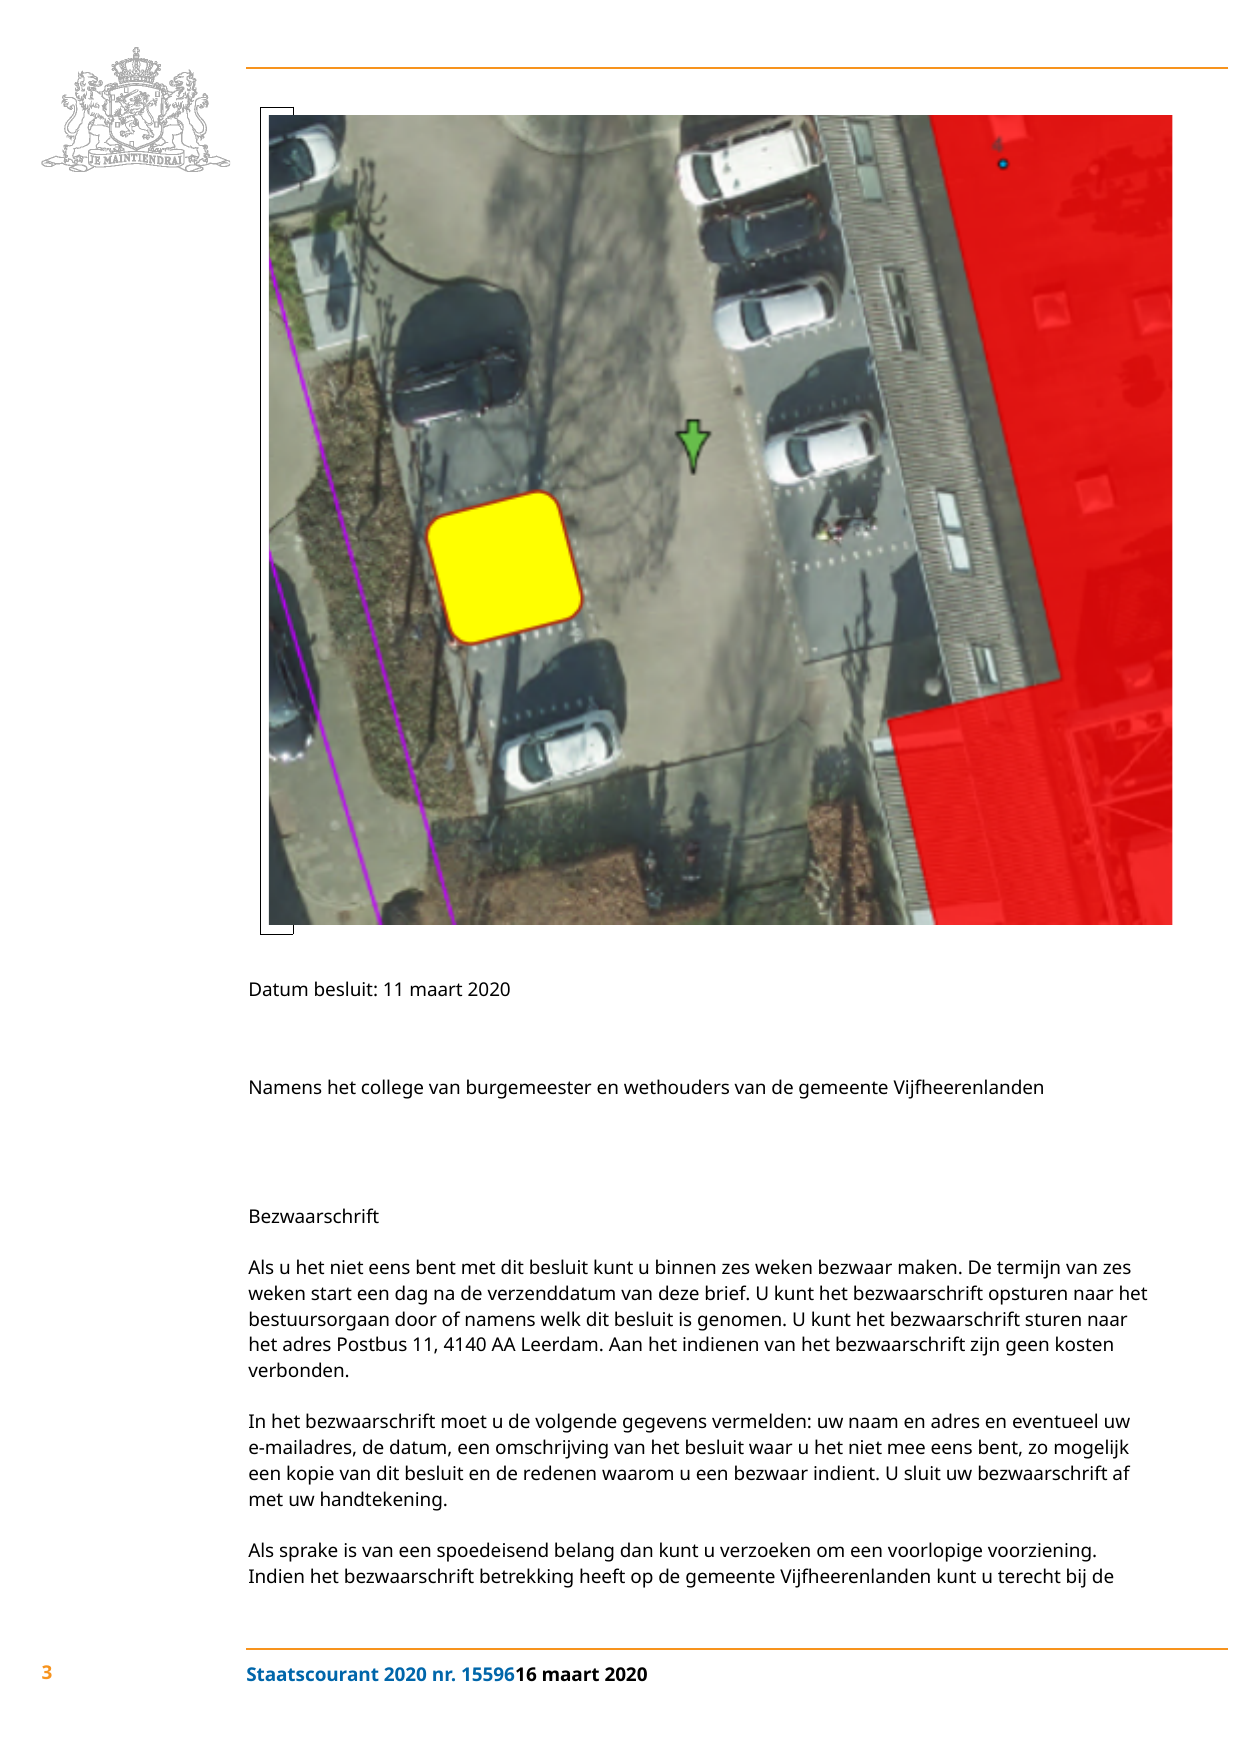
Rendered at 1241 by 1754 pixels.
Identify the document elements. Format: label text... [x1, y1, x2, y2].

text Bezwaarschrift [248, 1203, 1152, 1229]
text Datum besluit: 11 maart 2020 [248, 976, 1152, 1002]
text In het bezwaarschrift moet u de volgende gegevens vermelden: uw naam en adres en eventueel uw e-mailadres, de datum, een omschrijving van het besluit waar u het niet mee eens bent, zo mogelijk een kopie van dit besluit en de redenen waarom u een bezwaar indient. U sluit uw bezwaarschrift af met uw handtekening. [248, 1409, 1152, 1512]
text Als sprake is van een spoedeisend belang dan kunt u verzoeken om een voorlopige voorziening. Indien het bezwaarschrift betrekking heeft op de gemeente Vijfheerenlanden kunt u terecht bij de [248, 1537, 1152, 1589]
picture [268, 115, 1173, 925]
text Als u het niet eens bent met dit besluit kunt u binnen zes weken bezwaar maken. De termijn van zes weken start een dag na de verzenddatum van deze brief. U kunt het bezwaarschrift opsturen naar het bestuursorgaan door of namens welk dit besluit is genomen. U kunt het bezwaarschrift sturen naar het adres Postbus 11, 4140 AA Leerdam. Aan het indienen van het bezwaarschrift zijn geen kosten verbonden. [248, 1254, 1152, 1383]
text Namens het college van burgemeester en wethouders van de gemeente Vijfheerenlanden [248, 1074, 1152, 1100]
picture [41, 47, 231, 172]
